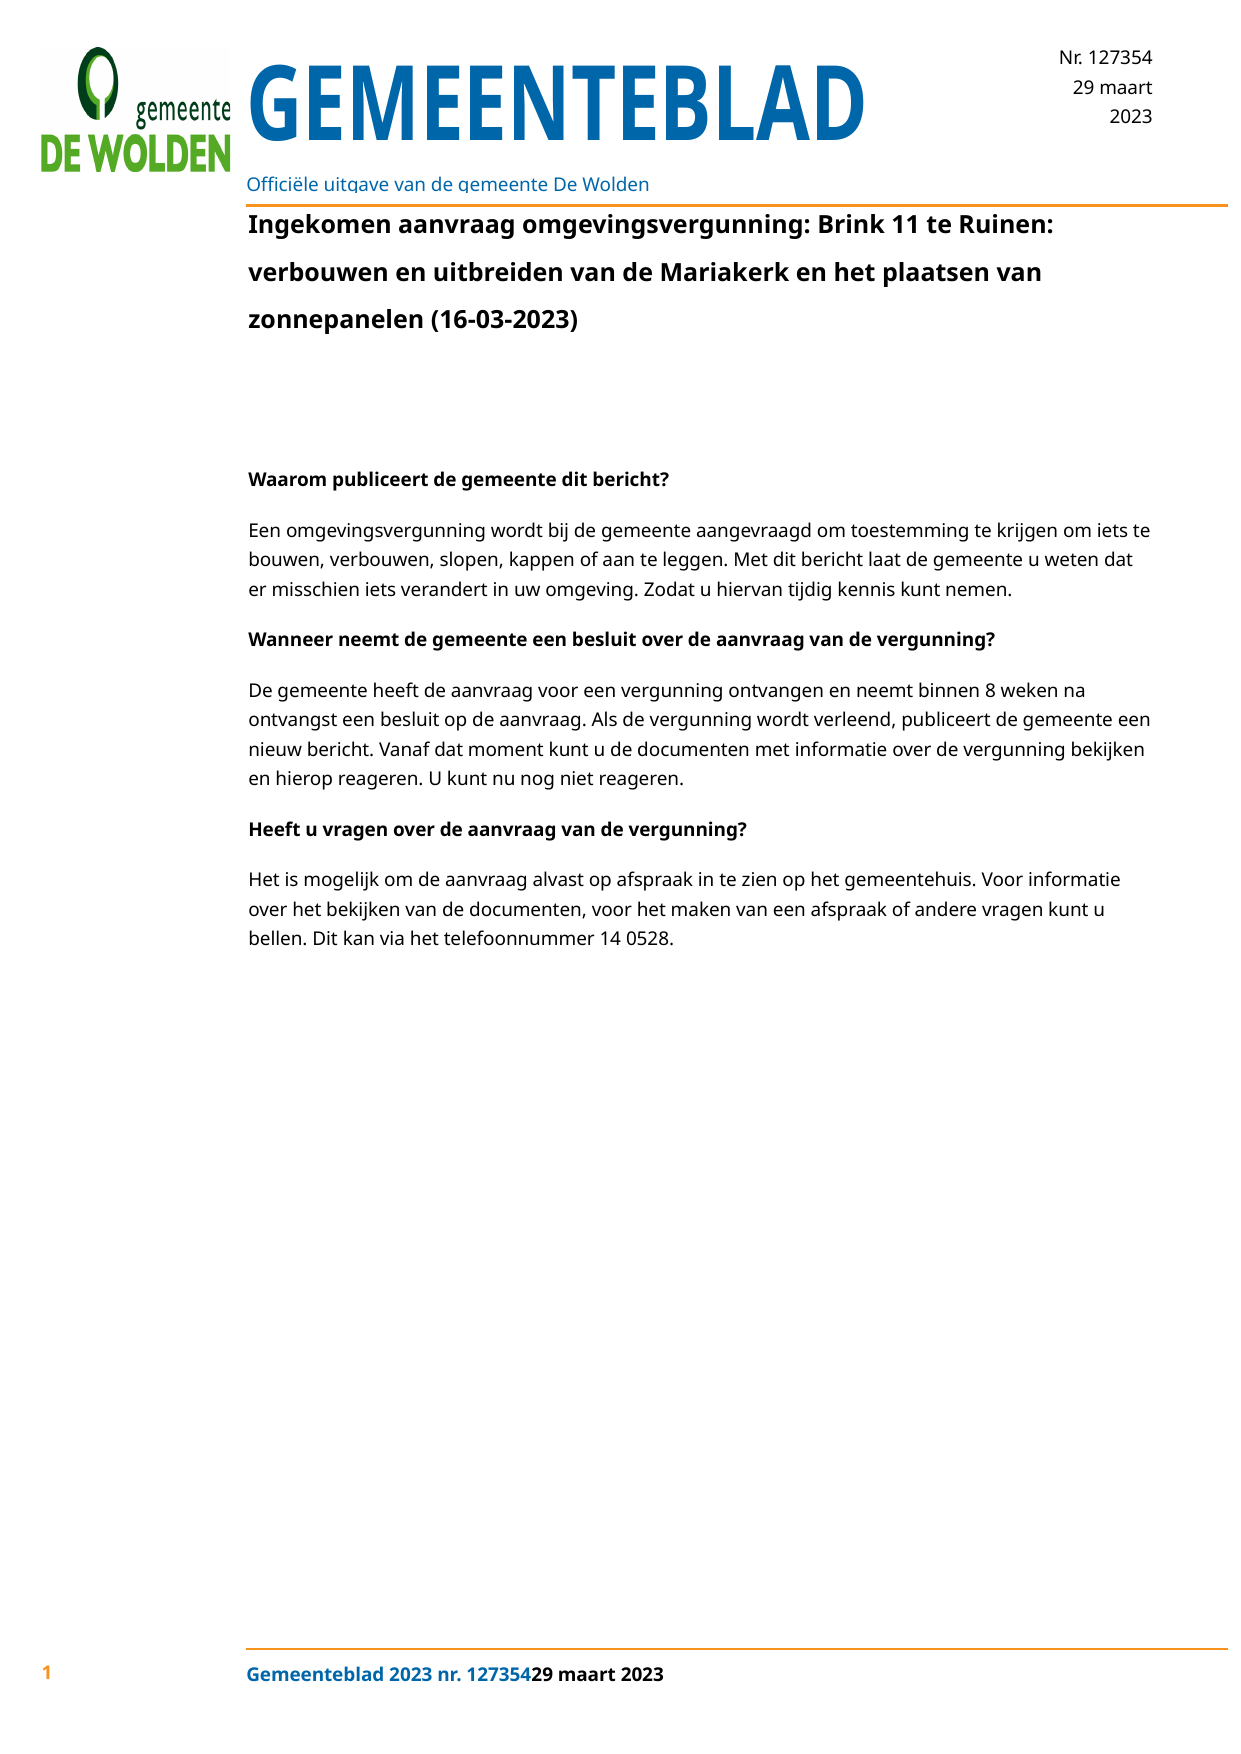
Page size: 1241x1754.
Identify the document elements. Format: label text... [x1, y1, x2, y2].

text Waarom publiceert de gemeente dit bericht? [248, 466, 1152, 492]
text Heeft u vragen over de aanvraag van de vergunning? [248, 816, 1152, 842]
text Een omgevingsvergunning wordt bij de gemeente aangevraagd om toestemming te krijgen om iets te bouwen, verbouwen, slopen, kappen of aan te leggen. Met dit bericht laat de gemeente u weten dat er misschien iets verandert in uw omgeving. Zodat u hiervan tijdig kennis kunt nemen. [248, 517, 1152, 602]
text Wanneer neemt de gemeente een besluit over de aanvraag van de vergunning? [248, 626, 1152, 652]
text Ingekomen aanvraag omgevingsvergunning: Brink 11 te Ruinen: verbouwen en uitbreiden van de Mariakerk en het plaatsen van zonnepanelen (16-03-2023) [248, 207, 1152, 336]
text De gemeente heeft de aanvraag voor een vergunning ontvangen en neemt binnen 8 weken na ontvangst een besluit op de aanvraag. Als de vergunning wordt verleend, publiceert de gemeente een nieuw bericht. Vanaf dat moment kunt u de documenten met informatie over de vergunning bekijken en hierop reageren. U kunt nu nog niet reageren. [248, 677, 1152, 791]
text Het is mogelijk om de aanvraag alvast op afspraak in te zien op het gemeentehuis. Voor informatie over het bekijken van de documenten, voor het maken van een afspraak of andere vragen kunt u bellen. Dit kan via het telefoonnummer 14 0528. [248, 866, 1152, 951]
picture [41, 47, 231, 172]
